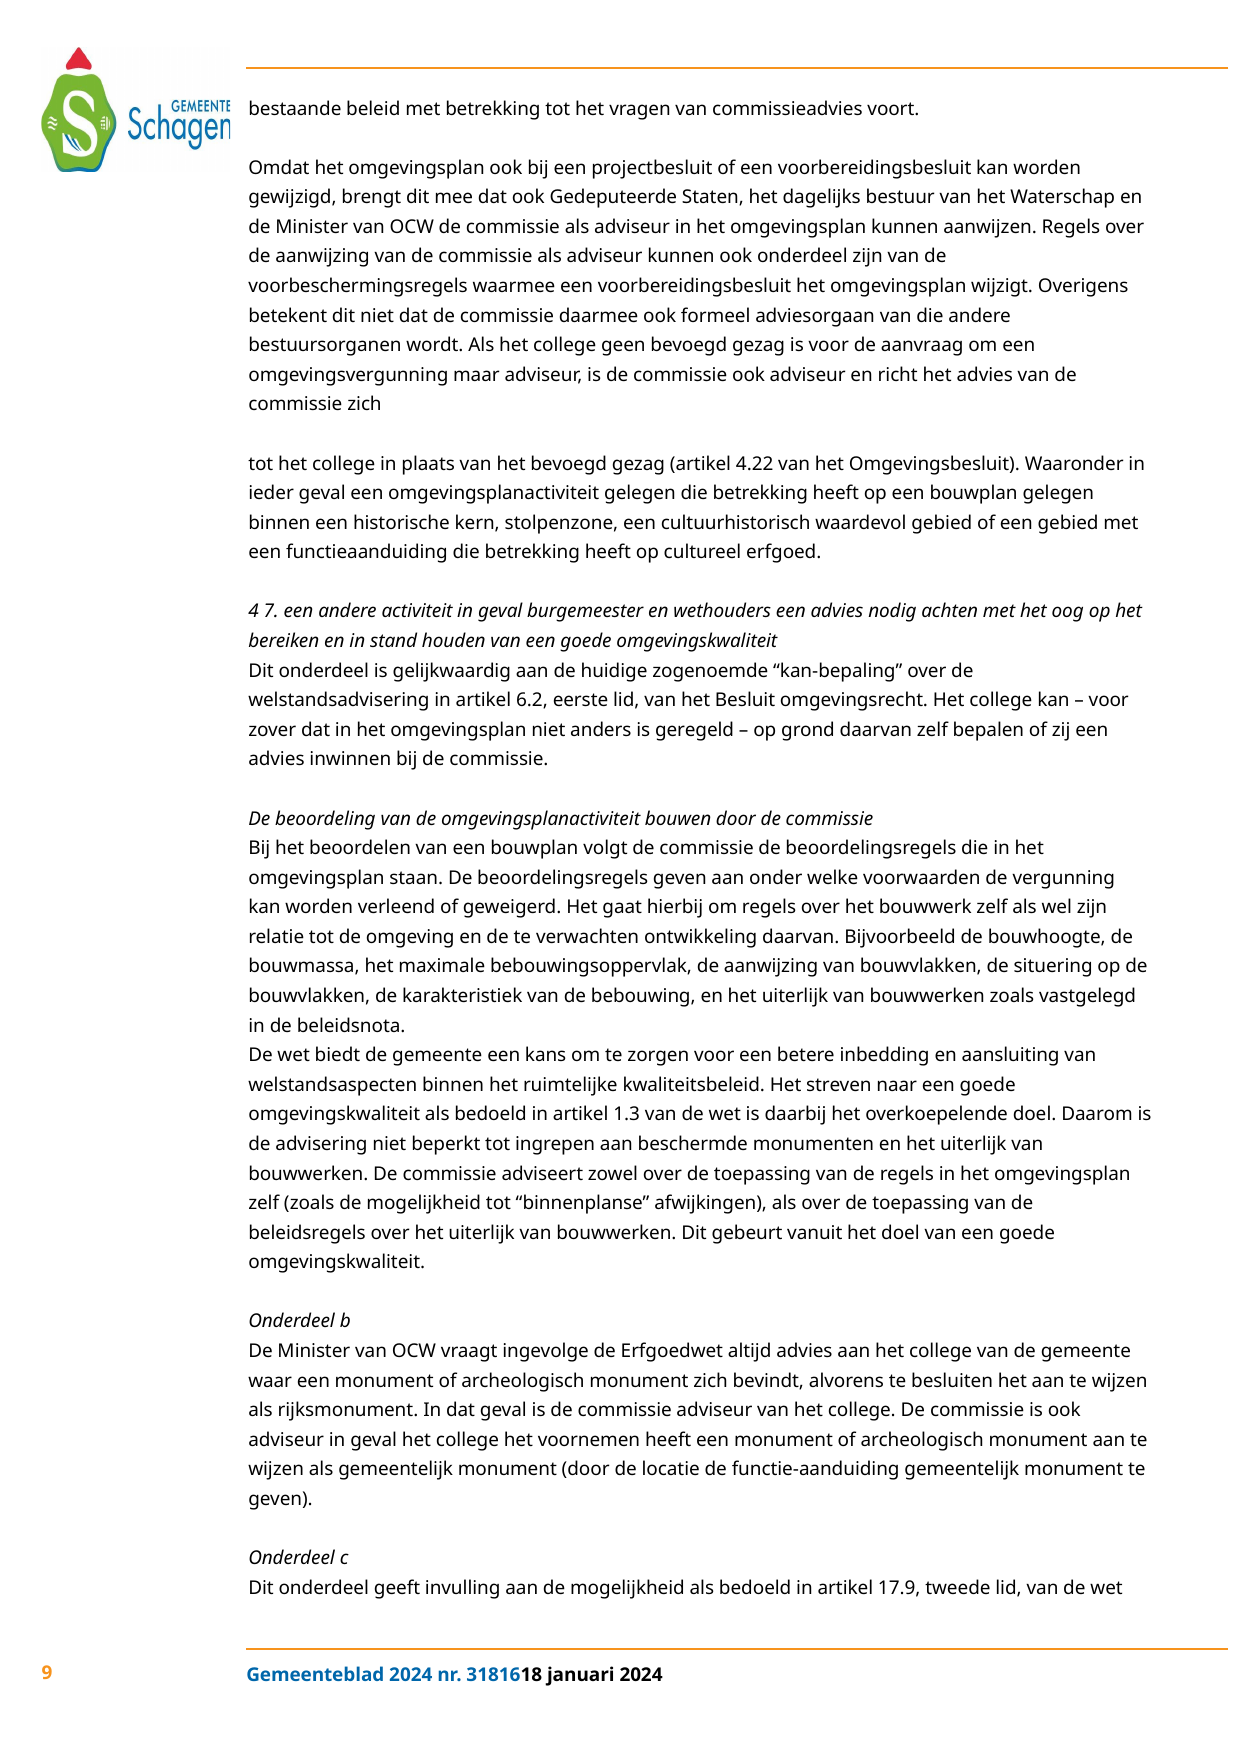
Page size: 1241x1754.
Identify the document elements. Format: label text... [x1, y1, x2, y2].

text Onderdeel b [248, 1308, 1152, 1333]
text Dit onderdeel is gelijkwaardig aan de huidige zogenoemde “kan-bepaling” over de welstandsadvisering in artikel 6.2, eerste lid, van het Besluit omgevingsrecht. Het college kan – voor zover dat in het omgevingsplan niet anders is geregeld – op grond daarvan zelf bepalen of zij een advies inwinnen bij de commissie. [248, 657, 1152, 771]
text Onderdeel c [248, 1544, 1152, 1570]
text De beoordeling van de omgevingsplanactiviteit bouwen door de commissie [248, 805, 1152, 831]
text bestaande beleid met betrekking tot het vragen van commissieadvies voort. [248, 95, 1152, 121]
picture [41, 47, 231, 172]
text De wet biedt de gemeente een kans om te zorgen voor een betere inbedding en aansluiting van welstandsaspecten binnen het ruimtelijke kwaliteitsbeleid. Het streven naar een goede omgevingskwaliteit als bedoeld in artikel 1.3 van de wet is daarbij het overkoepelende doel. Daarom is de advisering niet beperkt tot ingrepen aan beschermde monumenten en het uiterlijk van bouwwerken. De commissie adviseert zowel over de toepassing van de regels in het omgevingsplan zelf (zoals de mogelijkheid tot “binnenplanse” afwijkingen), als over de toepassing van de beleidsregels over het uiterlijk van bouwwerken. Dit gebeurt vanuit het doel van een goede omgevingskwaliteit. [248, 1041, 1152, 1274]
text Omdat het omgevingsplan ook bij een projectbesluit of een voorbereidingsbesluit kan worden gewijzigd, brengt dit mee dat ook Gedeputeerde Staten, het dagelijks bestuur van het Waterschap en de Minister van OCW de commissie als adviseur in het omgevingsplan kunnen aanwijzen. Regels over de aanwijzing van de commissie als adviseur kunnen ook onderdeel zijn van de voorbeschermingsregels waarmee een voorbereidingsbesluit het omgevingsplan wijzigt. Overigens betekent dit niet dat de commissie daarmee ook formeel adviesorgaan van die andere bestuursorganen wordt. Als het college geen bevoegd gezag is voor de aanvraag om een omgevingsvergunning maar adviseur, is de commissie ook adviseur en richt het advies van de commissie zich [248, 154, 1152, 416]
text tot het college in plaats van het bevoegd gezag (artikel 4.22 van het Omgevingsbesluit). Waaronder in ieder geval een omgevingsplanactiviteit gelegen die betrekking heeft op een bouwplan gelegen binnen een historische kern, stolpenzone, een cultuurhistorisch waardevol gebied of een gebied met een functieaanduiding die betrekking heeft op cultureel erfgoed. [248, 450, 1152, 564]
text De Minister van OCW vraagt ingevolge de Erfgoedwet altijd advies aan het college van de gemeente waar een monument of archeologisch monument zich bevindt, alvorens te besluiten het aan te wijzen als rijksmonument. In dat geval is de commissie adviseur van het college. De commissie is ook adviseur in geval het college het voornemen heeft een monument of archeologisch monument aan te wijzen als gemeentelijk monument (door de locatie de functie-aanduiding gemeentelijk monument te geven). [248, 1337, 1152, 1511]
text Dit onderdeel geeft invulling aan de mogelijkheid als bedoeld in artikel 17.9, tweede lid, van de wet [248, 1574, 1152, 1600]
text 4 7. een andere activiteit in geval burgemeester en wethouders een advies nodig achten met het oog op het bereiken en in stand houden van een goede omgevingskwaliteit [248, 598, 1152, 653]
text Bij het beoordelen van een bouwplan volgt de commissie de beoordelingsregels die in het omgevingsplan staan. De beoordelingsregels geven aan onder welke voorwaarden de vergunning kan worden verleend of geweigerd. Het gaat hierbij om regels over het bouwwerk zelf als wel zijn relatie tot de omgeving en de te verwachten ontwikkeling daarvan. Bijvoorbeeld de bouwhoogte, de bouwmassa, het maximale bebouwingsoppervlak, de aanwijzing van bouwvlakken, de situering op de bouwvlakken, de karakteristiek van de bebouwing, en het uiterlijk van bouwwerken zoals vastgelegd in de beleidsnota. [248, 834, 1152, 1038]
